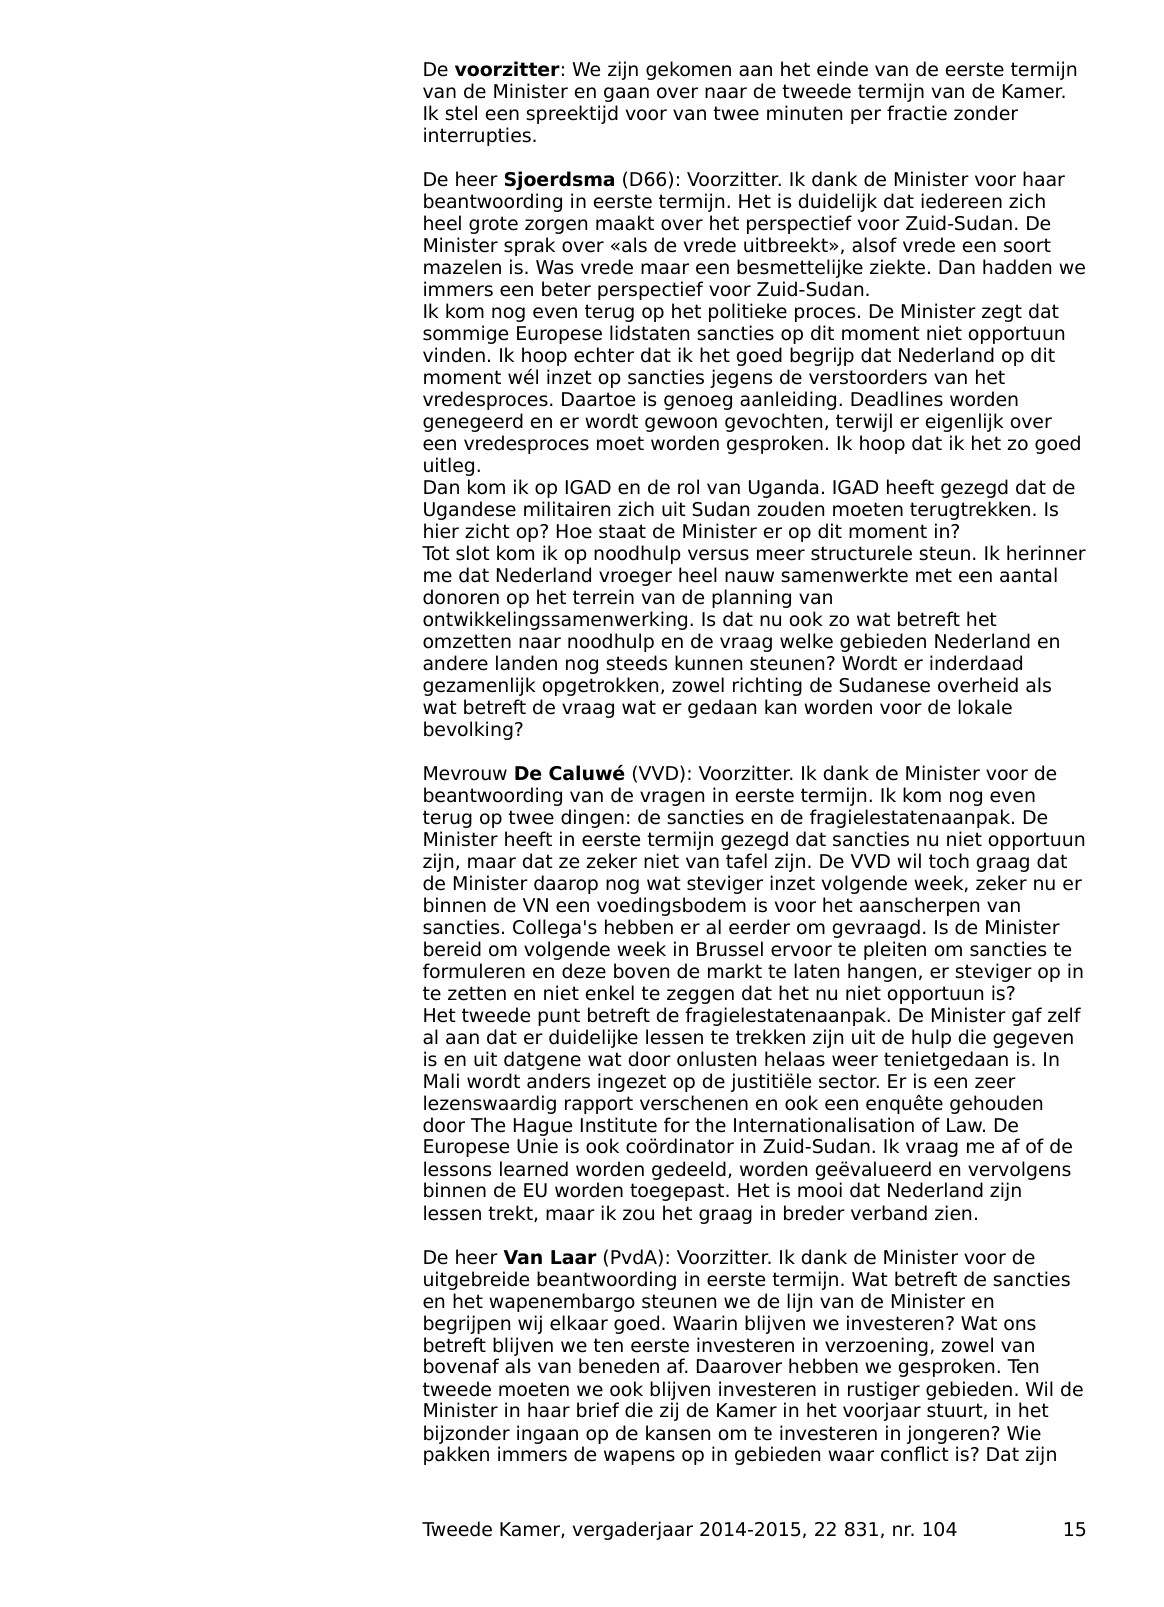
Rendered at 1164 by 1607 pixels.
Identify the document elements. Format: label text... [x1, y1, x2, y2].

text De heer Van Laar (PvdA): Voorzitter. Ik dank de Minister voor de uitgebreide beantwoording in eerste termijn. Wat betreft de sancties en het wapenembargo steunen we de lijn van de Minister en begrijpen wij elkaar goed. Waarin blijven we investeren? Wat ons betreft blijven we ten eerste investeren in verzoening, zowel van bovenaf als van beneden af. Daarover hebben we gesproken. Ten tweede moeten we ook blijven investeren in rustiger gebieden. Wil de Minister in haar brief die zij de Kamer in het voorjaar stuurt, in het bijzonder ingaan op de kansen om te investeren in jongeren? Wie pakken immers de wapens op in gebieden waar conflict is? Dat zijn [422, 1247, 1087, 1466]
text De heer Sjoerdsma (D66): Voorzitter. Ik dank de Minister voor haar beantwoording in eerste termijn. Het is duidelijk dat iedereen zich heel grote zorgen maakt over het perspectief voor Zuid-Sudan. De Minister sprak over «als de vrede uitbreekt», alsof vrede een soort mazelen is. Was vrede maar een besmettelijke ziekte. Dan hadden we immers een beter perspectief voor Zuid-Sudan. [422, 169, 1087, 301]
text De voorzitter: We zijn gekomen aan het einde van de eerste termijn van de Minister en gaan over naar de tweede termijn van de Kamer. Ik stel een spreektijd voor van twee minuten per fractie zonder interrupties. [422, 59, 1087, 147]
text Mevrouw De Caluwé (VVD): Voorzitter. Ik dank de Minister voor de beantwoording van de vragen in eerste termijn. Ik kom nog even terug op twee dingen: de sancties en de fragielestatenaanpak. De Minister heeft in eerste termijn gezegd dat sancties nu niet opportuun zijn, maar dat ze zeker niet van tafel zijn. De VVD wil toch graag dat de Minister daarop nog wat steviger inzet volgende week, zeker nu er binnen de VN een voedingsbodem is voor het aanscherpen van sancties. Collega's hebben er al eerder om gevraagd. Is de Minister bereid om volgende week in Brussel ervoor te pleiten om sancties te formuleren en deze boven de markt te laten hangen, er steviger op in te zetten en niet enkel te zeggen dat het nu niet opportuun is? [422, 763, 1087, 1004]
text Dan kom ik op IGAD en de rol van Uganda. IGAD heeft gezegd dat de Ugandese militairen zich uit Sudan zouden moeten terugtrekken. Is hier zicht op? Hoe staat de Minister er op dit moment in? [422, 477, 1087, 543]
text Het tweede punt betreft de fragielestatenaanpak. De Minister gaf zelf al aan dat er duidelijke lessen te trekken zijn uit de hulp die gegeven is en uit datgene wat door onlusten helaas weer tenietgedaan is. In Mali wordt anders ingezet op de justitiële sector. Er is een zeer lezenswaardig rapport verschenen en ook een enquête gehouden door The Hague Institute for the Internationalisation of Law. De Europese Unie is ook coördinator in Zuid-Sudan. Ik vraag me af of de lessons learned worden gedeeld, worden geëvalueerd en vervolgens binnen de EU worden toegepast. Het is mooi dat Nederland zijn lessen trekt, maar ik zou het graag in breder verband zien. [422, 1004, 1087, 1224]
text Tot slot kom ik op noodhulp versus meer structurele steun. Ik herinner me dat Nederland vroeger heel nauw samenwerkte met een aantal donoren op het terrein van de planning van ontwikkelingssamenwerking. Is dat nu ook zo wat betreft het omzetten naar noodhulp en de vraag welke gebieden Nederland en andere landen nog steeds kunnen steunen? Wordt er inderdaad gezamenlijk opgetrokken, zowel richting de Sudanese overheid als wat betreft de vraag wat er gedaan kan worden voor de lokale bevolking? [422, 543, 1087, 741]
text Ik kom nog even terug op het politieke proces. De Minister zegt dat sommige Europese lidstaten sancties op dit moment niet opportuun vinden. Ik hoop echter dat ik het goed begrijp dat Nederland op dit moment wél inzet op sancties jegens de verstoorders van het vredesproces. Daartoe is genoeg aanleiding. Deadlines worden genegeerd en er wordt gewoon gevochten, terwijl er eigenlijk over een vredesproces moet worden gesproken. Ik hoop dat ik het zo goed uitleg. [422, 301, 1087, 477]
